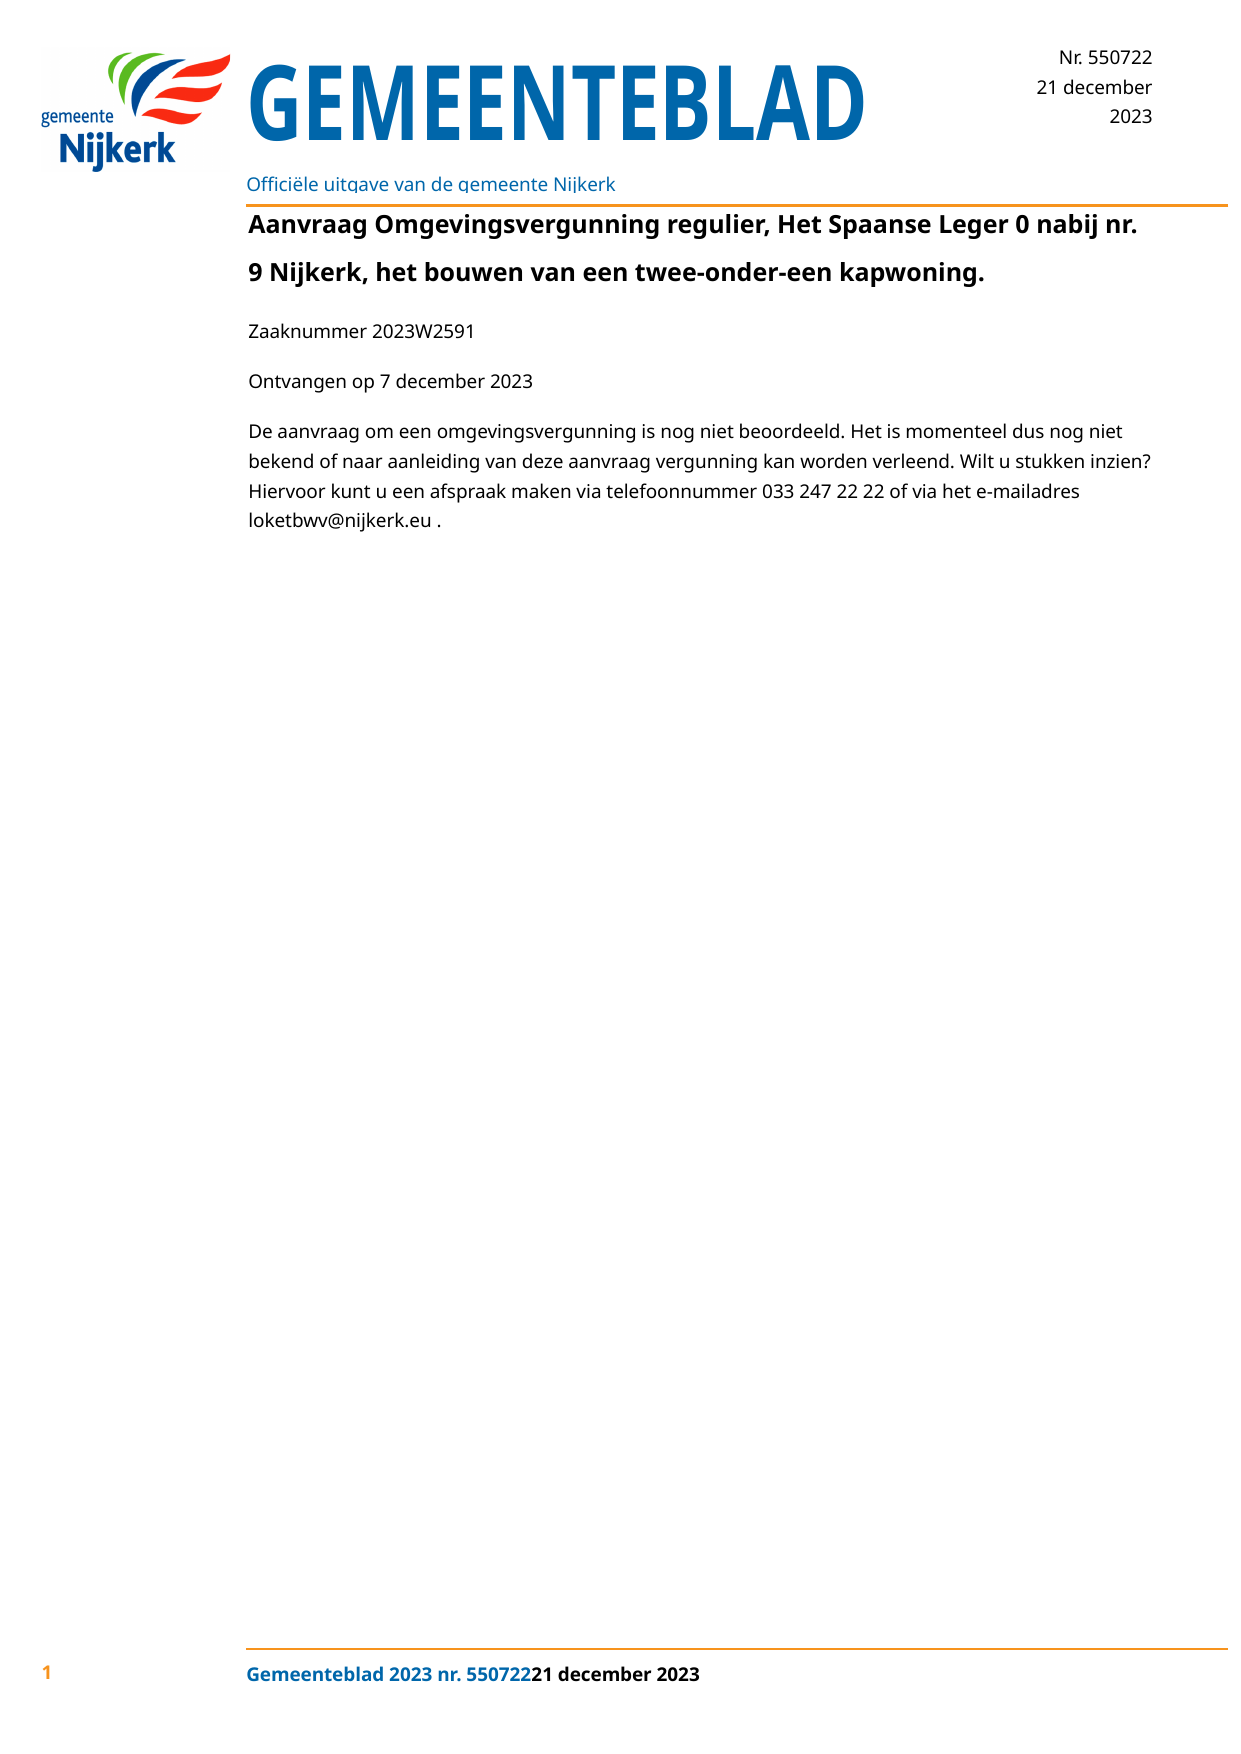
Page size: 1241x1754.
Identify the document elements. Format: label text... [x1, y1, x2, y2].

text De aanvraag om een omgevingsvergunning is nog niet beoordeeld. Het is momenteel dus nog niet bekend of naar aanleiding van deze aanvraag vergunning kan worden verleend. Wilt u stukken inzien? Hiervoor kunt u een afspraak maken via telefoonnummer 033 247 22 22 of via het e-mailadres loketbwv@nijkerk.eu . [248, 419, 1152, 533]
text Zaaknummer 2023W2591 [248, 318, 1152, 344]
text Aanvraag Omgevingsvergunning regulier, Het Spaanse Leger 0 nabij nr. 9 Nijkerk, het bouwen van een twee-onder-een kapwoning. [248, 207, 1152, 288]
picture [41, 47, 231, 172]
text Ontvangen op 7 december 2023 [248, 368, 1152, 394]
